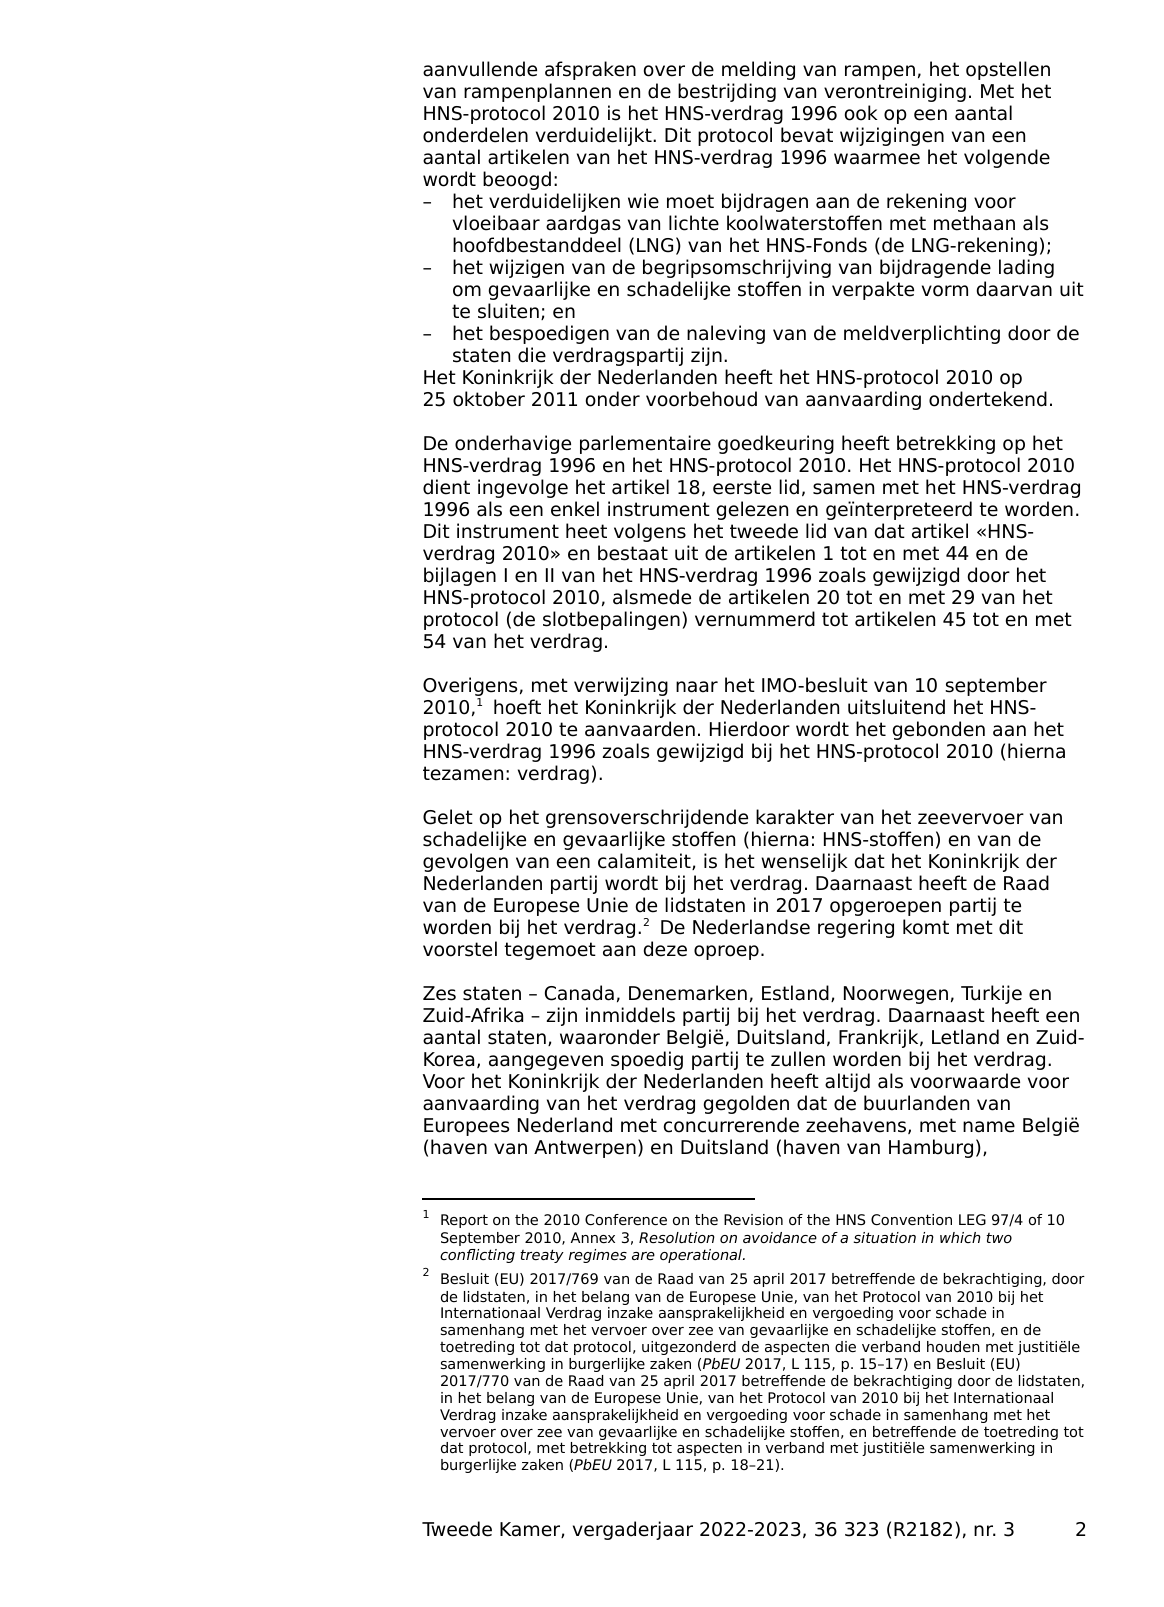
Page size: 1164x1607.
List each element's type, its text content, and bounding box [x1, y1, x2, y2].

text aanvullende afspraken over de melding van rampen, het opstellen van rampenplannen en de bestrijding van verontreiniging. Met het HNS-protocol 2010 is het HNS-verdrag 1996 ook op een aantal onderdelen verduidelijkt. Dit protocol bevat wijzigingen van een aantal artikelen van het HNS-verdrag 1996 waarmee het volgende wordt beoogd: [422, 59, 1087, 191]
text Gelet op het grensoverschrijdende karakter van het zeevervoer van schadelijke en gevaarlijke stoffen (hierna: HNS-stoffen) en van de gevolgen van een calamiteit, is het wenselijk dat het Koninkrijk der Nederlanden partij wordt bij het verdrag. Daarnaast heeft de Raad van de Europese Unie de lidstaten in 2017 opgeroepen partij te worden bij het verdrag. De Nederlandse regering komt met dit voorstel tegemoet aan deze oproep. [422, 807, 1087, 961]
text Besluit (EU) 2017/769 van de Raad van 25 april 2017 betreffende de bekrachtiging, door de lidstaten, in het belang van de Europese Unie, van het Protocol van 2010 bij het Internationaal Verdrag inzake aansprakelijkheid en vergoeding voor schade in samenhang met het vervoer over zee van gevaarlijke en schadelijke stoffen, en de toetreding tot dat protocol, uitgezonderd de aspecten die verband houden met justitiële samenwerking in burgerlijke zaken (PbEU 2017, L 115, p. 15–17) en Besluit (EU) 2017/770 van de Raad van 25 april 2017 betreffende de bekrachtiging door de lidstaten, in het belang van de Europese Unie, van het Protocol van 2010 bij het Internationaal Verdrag inzake aansprakelijkheid en vergoeding voor schade in samenhang met het vervoer over zee van gevaarlijke en schadelijke stoffen, en betreffende de toetreding tot dat protocol, met betrekking tot aspecten in verband met justitiële samenwerking in burgerlijke zaken (PbEU 2017, L 115, p. 18–21). [422, 1267, 1087, 1474]
text – het bespoedigen van de naleving van de meldverplichting door de staten die verdragspartij zijn. [422, 323, 1087, 367]
text – het verduidelijken wie moet bijdragen aan de rekening voor vloeibaar aardgas van lichte koolwaterstoffen met methaan als hoofdbestanddeel (LNG) van het HNS-Fonds (de LNG-rekening); [422, 191, 1087, 257]
text Report on the 2010 Conference on the Revision of the HNS Convention LEG 97/4 of 10 September 2010, Annex 3, Resolution on avoidance of a situation in which two conflicting treaty regimes are operational. [422, 1208, 1087, 1264]
text Overigens, met verwijzing naar het IMO-besluit van 10 september 2010, hoeft het Koninkrijk der Nederlanden uitsluitend het HNS-protocol 2010 te aanvaarden. Hierdoor wordt het gebonden aan het HNS-verdrag 1996 zoals gewijzigd bij het HNS-protocol 2010 (hierna tezamen: verdrag). [422, 675, 1087, 785]
text Voor het Koninkrijk der Nederlanden heeft altijd als voorwaarde voor aanvaarding van het verdrag gegolden dat de buurlanden van Europees Nederland met concurrerende zeehavens, met name België (haven van Antwerpen) en Duitsland (haven van Hamburg), [422, 1071, 1087, 1159]
text Het Koninkrijk der Nederlanden heeft het HNS-protocol 2010 op 25 oktober 2011 onder voorbehoud van aanvaarding ondertekend. [422, 367, 1087, 411]
text De onderhavige parlementaire goedkeuring heeft betrekking op het HNS-verdrag 1996 en het HNS-protocol 2010. Het HNS-protocol 2010 dient ingevolge het artikel 18, eerste lid, samen met het HNS-verdrag 1996 als een enkel instrument gelezen en geïnterpreteerd te worden. Dit instrument heet volgens het tweede lid van dat artikel «HNS-verdrag 2010» en bestaat uit de artikelen 1 tot en met 44 en de bijlagen I en II van het HNS-verdrag 1996 zoals gewijzigd door het HNS-protocol 2010, alsmede de artikelen 20 tot en met 29 van het protocol (de slotbepalingen) vernummerd tot artikelen 45 tot en met 54 van het verdrag. [422, 433, 1087, 653]
text – het wijzigen van de begripsomschrijving van bijdragende lading om gevaarlijke en schadelijke stoffen in verpakte vorm daarvan uit te sluiten; en [422, 257, 1087, 323]
text Zes staten – Canada, Denemarken, Estland, Noorwegen, Turkije en Zuid-Afrika – zijn inmiddels partij bij het verdrag. Daarnaast heeft een aantal staten, waaronder België, Duitsland, Frankrijk, Letland en Zuid-Korea, aangegeven spoedig partij te zullen worden bij het verdrag. [422, 983, 1087, 1071]
